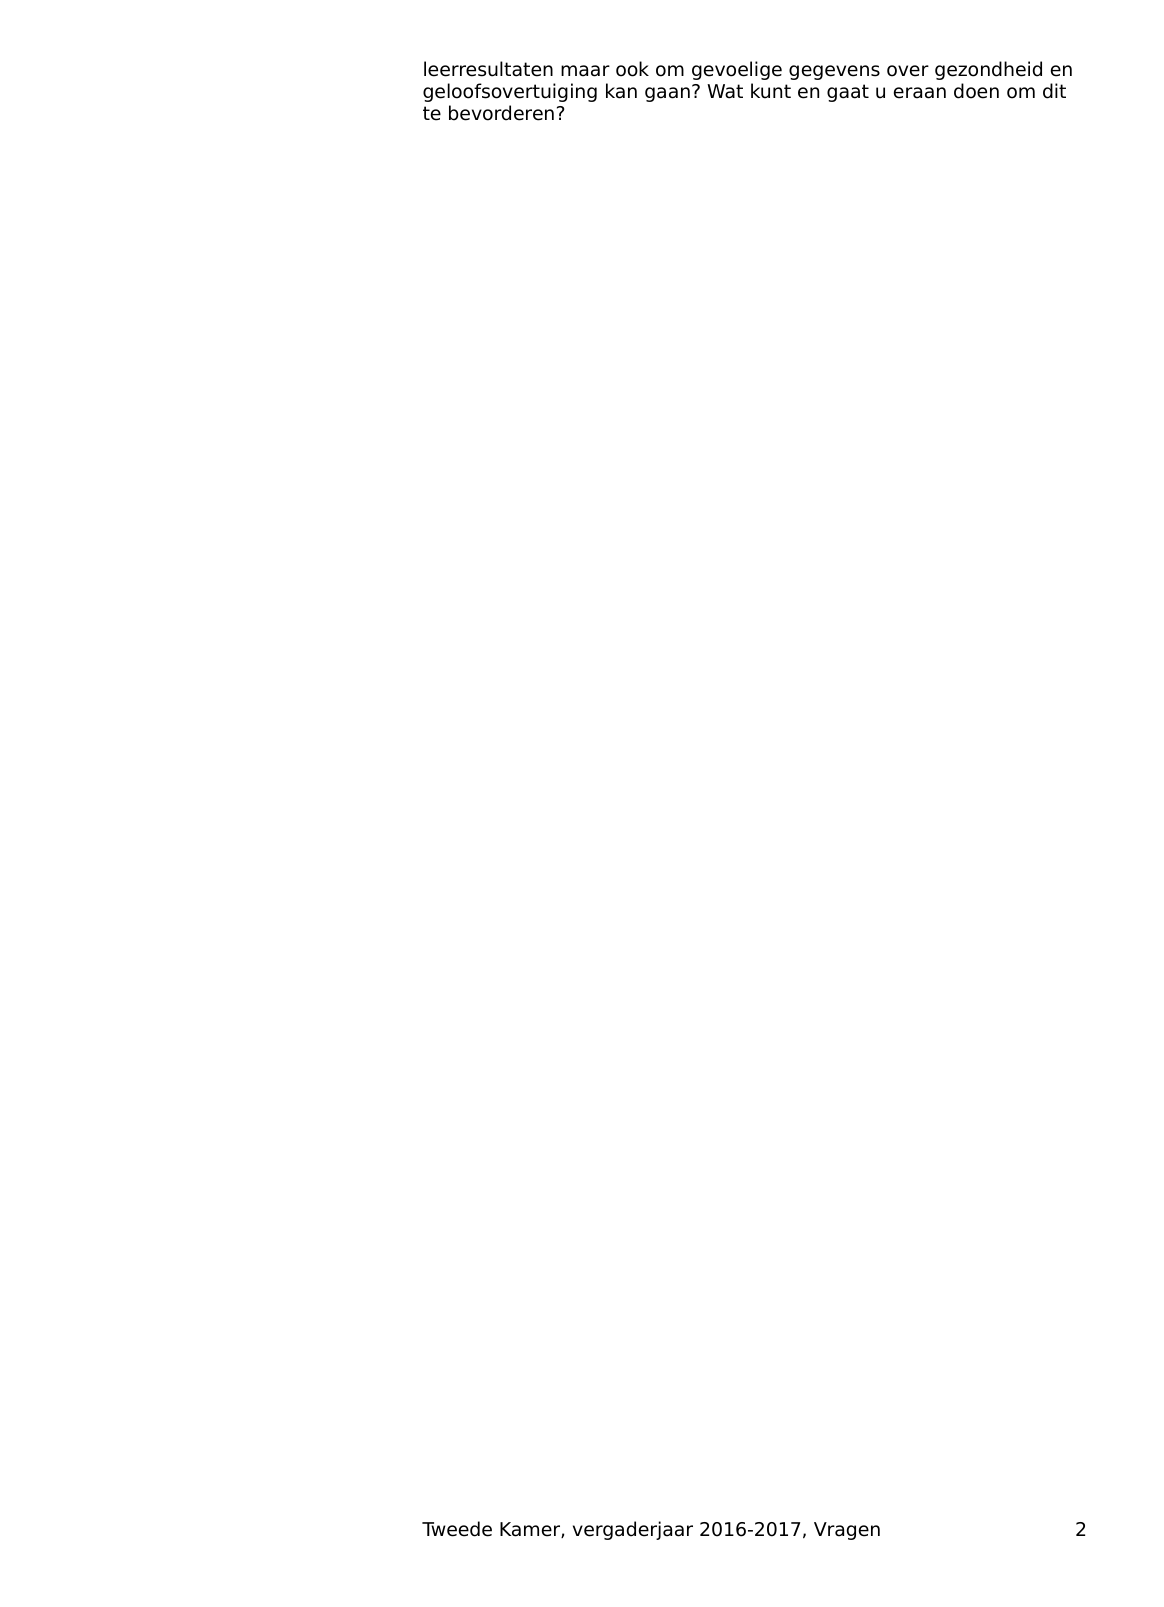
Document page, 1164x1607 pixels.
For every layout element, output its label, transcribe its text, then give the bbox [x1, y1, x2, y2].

text leerresultaten maar ook om gevoelige gegevens over gezondheid en geloofsovertuiging kan gaan? Wat kunt en gaat u eraan doen om dit te bevorderen? [422, 59, 1087, 125]
